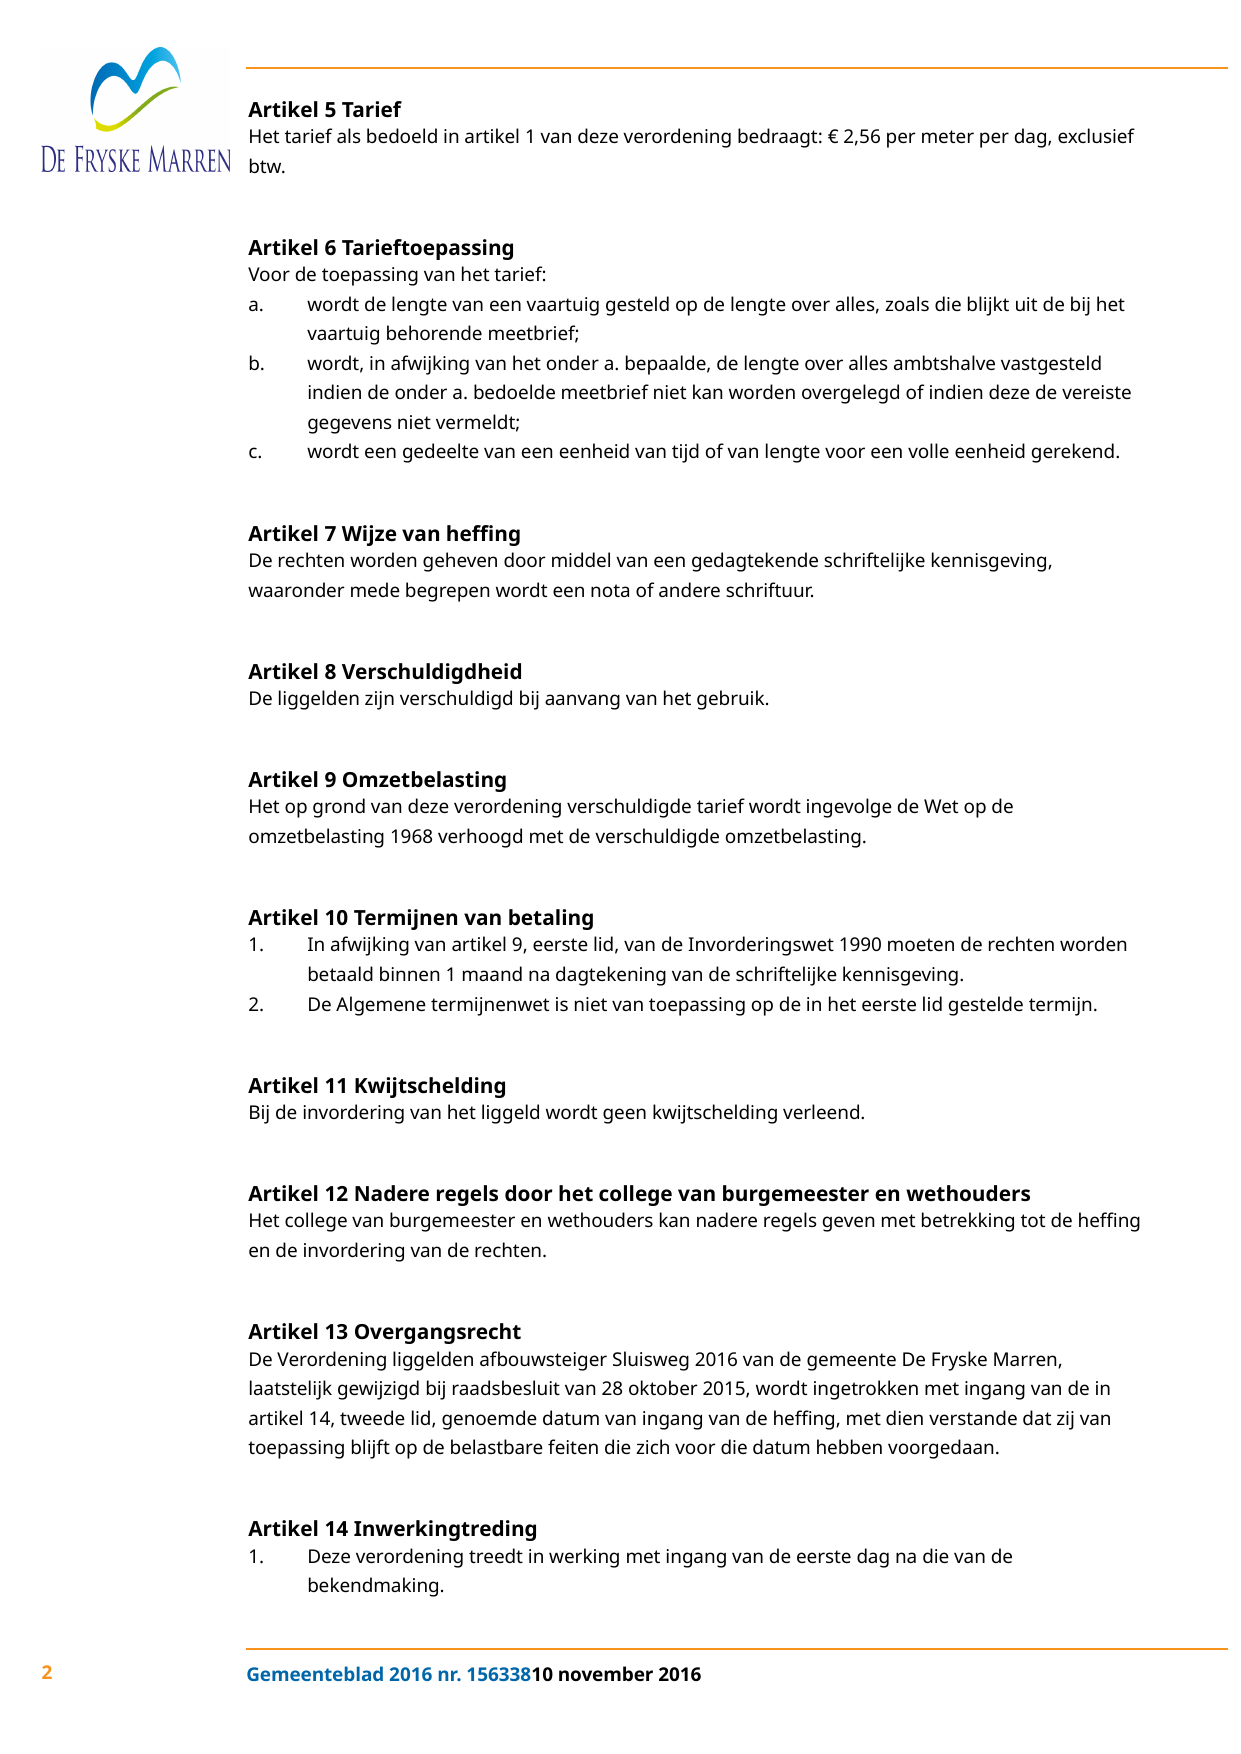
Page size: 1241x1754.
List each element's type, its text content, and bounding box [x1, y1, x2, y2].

text Artikel 8 Verschuldigdheid [248, 657, 1152, 685]
list wordt de lengte van een vaartuig gesteld op de lengte over alles, zoals die blijkt uit de bij het vaartuig behorende meetbrief; [248, 291, 1152, 346]
text Het op grond van deze verordening verschuldigde tarief wordt ingevolge de Wet op de omzetbelasting 1968 verhoogd met de verschuldigde omzetbelasting. [248, 794, 1152, 849]
text Het college van burgemeester en wethouders kan nadere regels geven met betrekking tot de heffing en de invordering van de rechten. [248, 1208, 1152, 1263]
list wordt een gedeelte van een eenheid van tijd of van lengte voor een volle eenheid gerekend. [248, 439, 1152, 464]
text De rechten worden geheven door middel van een gedagtekende schriftelijke kennisgeving, waaronder mede begrepen wordt een nota of andere schriftuur. [248, 547, 1152, 602]
text Artikel 14 Inwerkingtreding [248, 1514, 1152, 1543]
text Voor de toepassing van het tarief: [248, 261, 1152, 287]
text Bij de invordering van het liggeld wordt geen kwijtschelding verleend. [248, 1099, 1152, 1125]
text Artikel 7 Wijze van heffing [248, 519, 1152, 547]
text Artikel 11 Kwijtschelding [248, 1071, 1152, 1099]
text Het tarief als bedoeld in artikel 1 van deze verordening bedraagt: € 2,56 per meter per dag, exclusief btw. [248, 123, 1152, 178]
text Artikel 5 Tarief [248, 95, 1152, 123]
list wordt, in afwijking van het onder a. bepaalde, de lengte over alles ambtshalve vastgesteld indien de onder a. bedoelde meetbrief niet kan worden overgelegd of indien deze de vereiste gegevens niet vermeldt; [248, 350, 1152, 435]
list Deze verordening treedt in werking met ingang van de eerste dag na die van de bekendmaking. [248, 1543, 1152, 1598]
list In afwijking van artikel 9, eerste lid, van de Invorderingswet 1990 moeten de rechten worden betaald binnen 1 maand na dagtekening van de schriftelijke kennisgeving. [248, 932, 1152, 987]
text Artikel 13 Overgangsrecht [248, 1317, 1152, 1346]
text Artikel 12 Nadere regels door het college van burgemeester en wethouders [248, 1179, 1152, 1208]
list De Algemene termijnenwet is niet van toepassing op de in het eerste lid gestelde termijn. [248, 991, 1152, 1017]
picture [41, 47, 231, 172]
text De Verordening liggelden afbouwsteiger Sluisweg 2016 van de gemeente De Fryske Marren, laatstelijk gewijzigd bij raadsbesluit van 28 oktober 2015, wordt ingetrokken met ingang van de in artikel 14, tweede lid, genoemde datum van ingang van de heffing, met dien verstande dat zij van toepassing blijft op de belastbare feiten die zich voor die datum hebben voorgedaan. [248, 1346, 1152, 1460]
text Artikel 9 Omzetbelasting [248, 765, 1152, 794]
text De liggelden zijn verschuldigd bij aanvang van het gebruik. [248, 685, 1152, 711]
text Artikel 6 Tarieftoepassing [248, 233, 1152, 261]
text Artikel 10 Termijnen van betaling [248, 903, 1152, 932]
